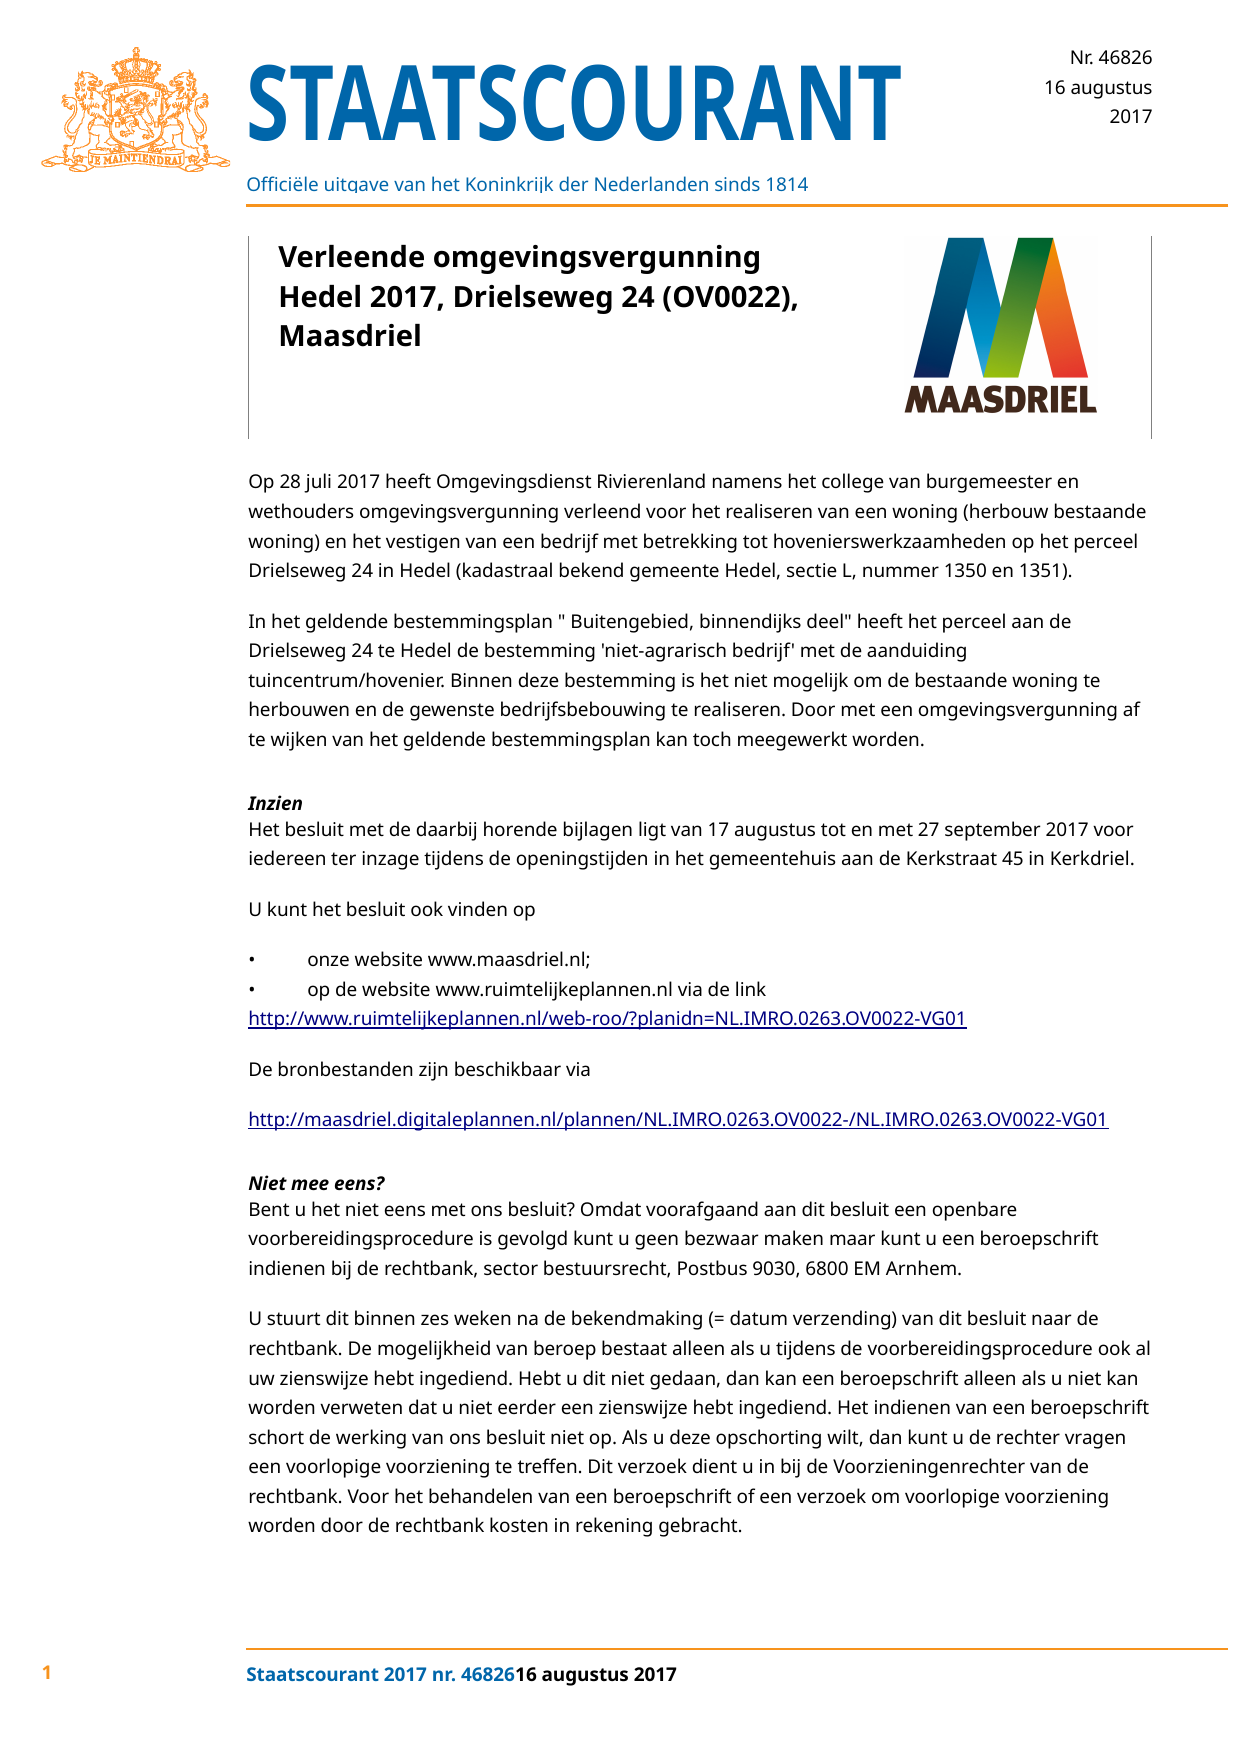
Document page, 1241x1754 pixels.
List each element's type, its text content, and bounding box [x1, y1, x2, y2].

text http://maasdriel.digitaleplannen.nl/plannen/NL.IMRO.0263.OV0022-/NL.IMRO.0263.OV0022-VG01 [248, 1106, 1152, 1132]
picture [903, 236, 1098, 414]
text U stuurt dit binnen zes weken na de bekendmaking (= datum verzending) van dit besluit naar de rechtbank. De mogelijkheid van beroep bestaat alleen als u tijdens de voorbereidingsprocedure ook al uw zienswijze hebt ingediend. Hebt u dit niet gedaan, dan kan een beroepschrift alleen als u niet kan worden verweten dat u niet eerder een zienswijze hebt ingediend. Het indienen van een beroepschrift schort de werking van ons besluit niet op. Als u deze opschorting wilt, dan kunt u de rechter vragen een voorlopige voorziening te treffen. Dit verzoek dient u in bij de Voorzieningenrechter van de rechtbank. Voor het behandelen van een beroepschrift of een verzoek om voorlopige voorziening worden door de rechtbank kosten in rekening gebracht. [248, 1306, 1152, 1538]
text Het besluit met de daarbij horende bijlagen ligt van 17 augustus tot en met 27 september 2017 voor iedereen ter inzage tijdens de openingstijden in het gemeentehuis aan de Kerkstraat 45 in Kerkdriel. [248, 816, 1152, 871]
table_header [1098, 236, 1151, 413]
text De bronbestanden zijn beschikbaar via [248, 1056, 1152, 1082]
table_header [850, 236, 903, 413]
text Inzien [248, 790, 1152, 816]
picture [41, 47, 231, 172]
list op de website www.ruimtelijkeplannen.nl via de link [248, 976, 1152, 1002]
table_header [850, 414, 1151, 439]
text In het geldende bestemmingsplan " Buitengebied, binnendijks deel" heeft het perceel aan de Drielseweg 24 te Hedel de bestemming 'niet-agrarisch bedrijf' met de aanduiding tuincentrum/hovenier. Binnen deze bestemming is het niet mogelijk om de bestaande woning te herbouwen en de gewenste bedrijfsbebouwing te realiseren. Door met een omgevingsvergunning af te wijken van het geldende bestemmingsplan kan toch meegewerkt worden. [248, 608, 1152, 752]
table_header Verleende omgevingsvergunning Hedel 2017, Drielseweg 24 (OV0022), Maasdriel [249, 236, 850, 439]
text Op 28 juli 2017 heeft Omgevingsdienst Rivierenland namens het college van burgemeester en wethouders omgevingsvergunning verleend voor het realiseren van een woning (herbouw bestaande woning) en het vestigen van een bedrijf met betrekking tot hovenierswerkzaamheden op het perceel Drielseweg 24 in Hedel (kadastraal bekend gemeente Hedel, sectie L, nummer 1350 en 1351). [248, 469, 1152, 583]
list onze website www.maasdriel.nl; [248, 946, 1152, 972]
text Bent u het niet eens met ons besluit? Omdat voorafgaand aan dit besluit een openbare voorbereidingsprocedure is gevolgd kunt u geen bezwaar maken maar kunt u een beroepschrift indienen bij de rechtbank, sector bestuursrecht, Postbus 9030, 6800 EM Arnhem. [248, 1196, 1152, 1281]
text Niet mee eens? [248, 1170, 1152, 1196]
text U kunt het besluit ook vinden op [248, 896, 1152, 922]
text http://www.ruimtelijkeplannen.nl/web-roo/?planidn=NL.IMRO.0263.OV0022-VG01 [248, 1005, 1152, 1031]
